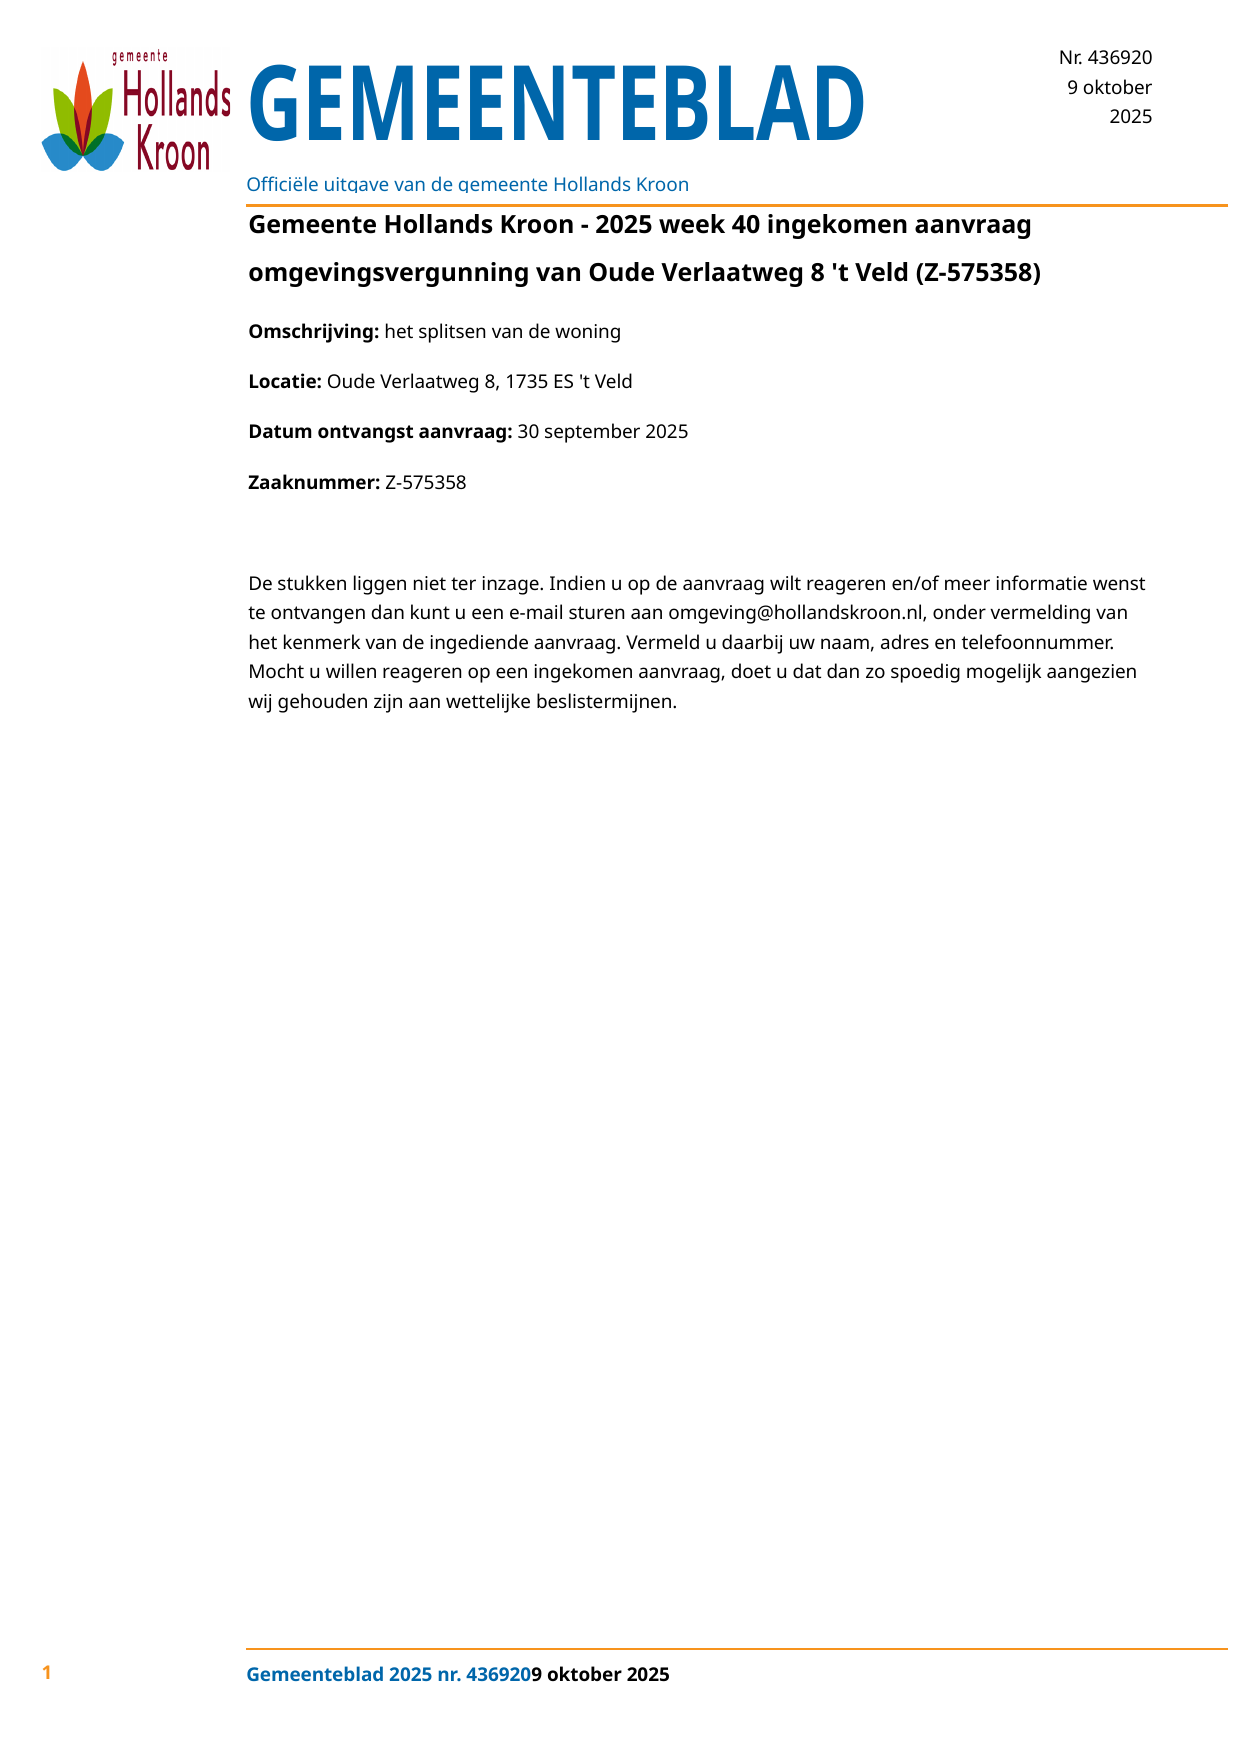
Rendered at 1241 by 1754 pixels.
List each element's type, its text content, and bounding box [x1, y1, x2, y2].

text Datum ontvangst aanvraag: 30 september 2025 [248, 419, 1152, 444]
text Omschrijving: het splitsen van de woning [248, 318, 1152, 344]
text Gemeente Hollands Kroon - 2025 week 40 ingekomen aanvraag omgevingsvergunning van Oude Verlaatweg 8 't Veld (Z-575358) [248, 207, 1152, 288]
text De stukken liggen niet ter inzage. Indien u op de aanvraag wilt reageren en/of meer informatie wenst te ontvangen dan kunt u een e-mail sturen aan omgeving@hollandskroon.nl, onder vermelding van het kenmerk van de ingediende aanvraag. Vermeld u daarbij uw naam, adres en telefoonnummer. Mocht u willen reageren op een ingekomen aanvraag, doet u dat dan zo spoedig mogelijk aangezien wij gehouden zijn aan wettelijke beslistermijnen. [248, 570, 1152, 714]
text Zaaknummer: Z-575358 [248, 469, 1152, 495]
text Locatie: Oude Verlaatweg 8, 1735 ES 't Veld [248, 368, 1152, 394]
picture [41, 47, 231, 172]
